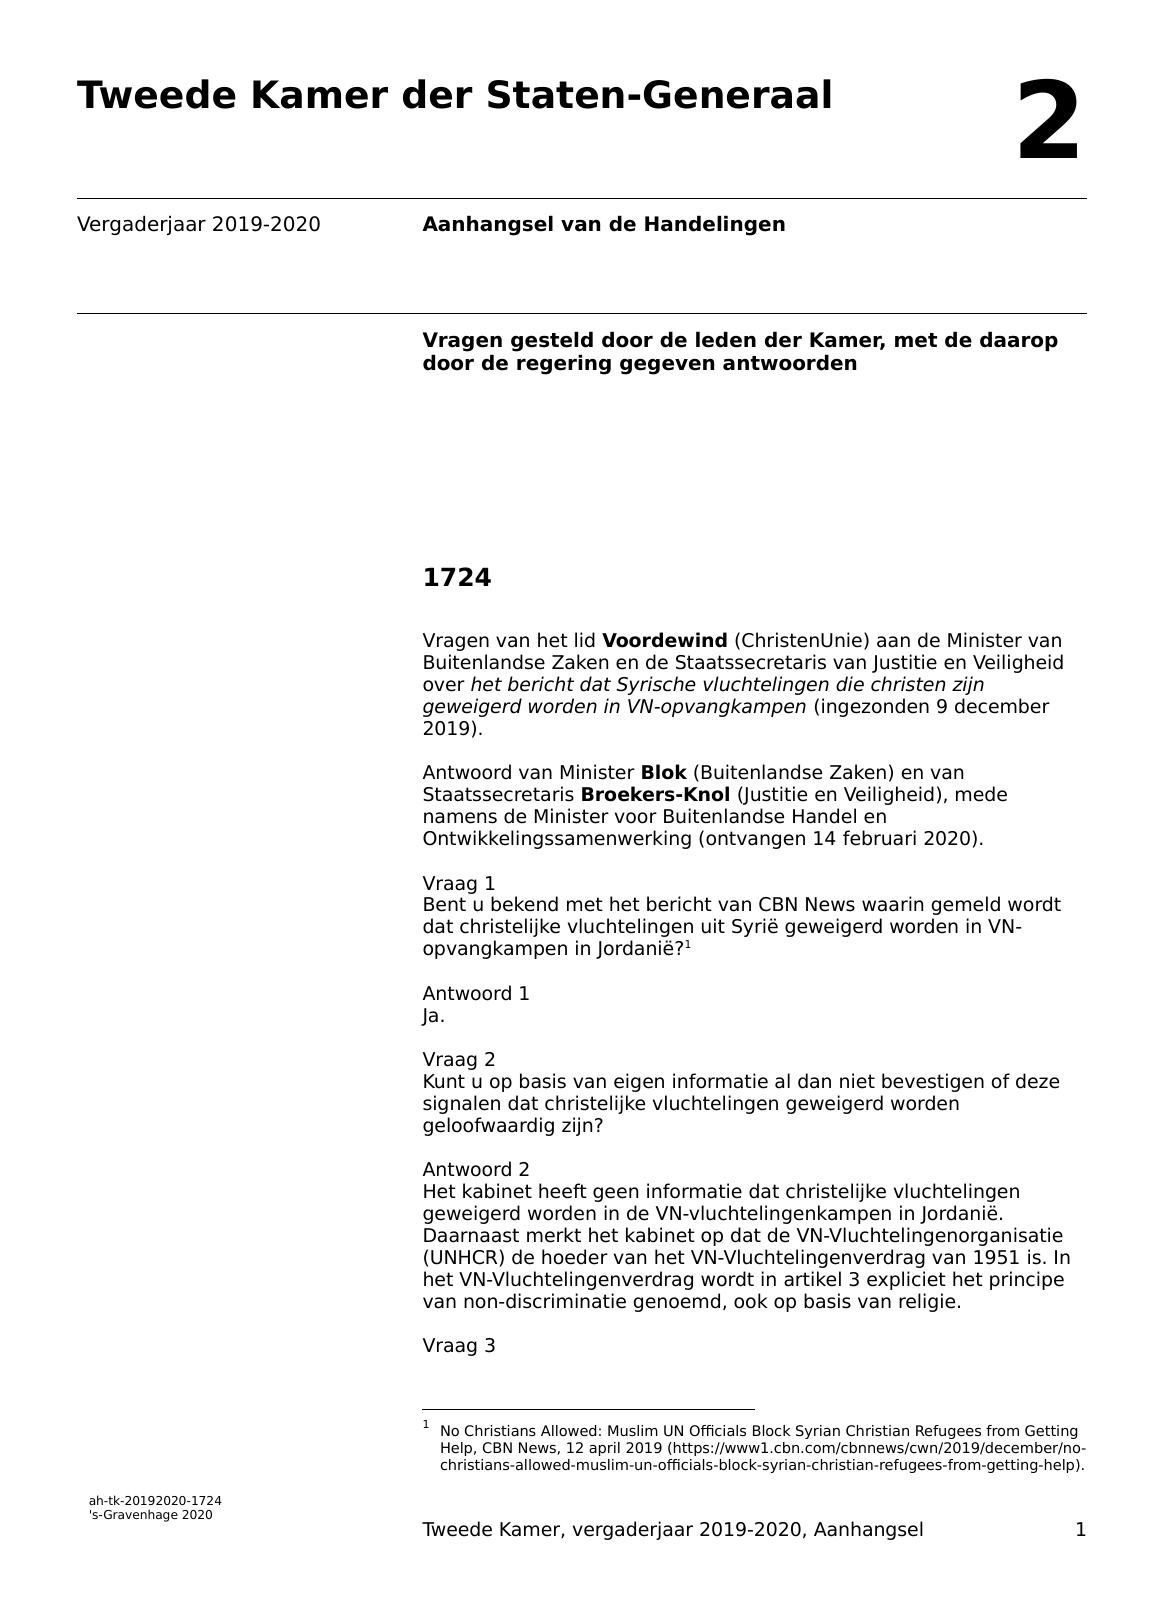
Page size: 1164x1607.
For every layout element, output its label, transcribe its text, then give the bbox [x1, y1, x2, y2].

text Antwoord 1 [422, 982, 1087, 1004]
table_header Tweede Kamer der Staten-Generaal [77, 59, 886, 198]
table_cell Aanhangsel van de Handelingen [422, 199, 1087, 313]
text Vragen van het lid Voordewind (ChristenUnie) aan de Minister van Buitenlandse Zaken en de Staatssecretaris van Justitie en Veiligheid over het bericht dat Syrische vluchtelingen die christen zijn geweigerd worden in VN-opvangkampen (ingezonden 9 december 2019). [422, 630, 1087, 740]
text 's-Gravenhage 2020 [88, 1508, 323, 1522]
text Antwoord 2 [422, 1159, 1087, 1181]
text Antwoord van Minister Blok (Buitenlandse Zaken) en van Staatssecretaris Broekers-Knol (Justitie en Veiligheid), mede namens de Minister voor Buitenlandse Handel en Ontwikkelingssamenwerking (ontvangen 14 februari 2020). [422, 762, 1087, 850]
text Vraag 2 [422, 1049, 1087, 1071]
text Kunt u op basis van eigen informatie al dan niet bevestigen of deze signalen dat christelijke vluchtelingen geweigerd worden geloofwaardig zijn? [422, 1071, 1087, 1137]
table_cell Vragen gesteld door de leden der Kamer, met de daarop door de regering gegeven antwoorden [422, 314, 1087, 375]
text No Christians Allowed: Muslim UN Officials Block Syrian Christian Refugees from Getting Help, CBN News, 12 april 2019 (https://www1.cbn.com/cbnnews/cwn/2019/december/no-christians-allowed-muslim-un-officials-block-syrian-christian-refugees-from-getting-help). [422, 1418, 1087, 1474]
text 1724 [422, 563, 1087, 592]
text Vraag 3 [422, 1335, 1087, 1357]
table_cell Vergaderjaar 2019-2020 [77, 199, 422, 313]
text Bent u bekend met het bericht van CBN News waarin gemeld wordt dat christelijke vluchtelingen uit Syrië geweigerd worden in VN-opvangkampen in Jordanië? [422, 894, 1087, 960]
text Het kabinet heeft geen informatie dat christelijke vluchtelingen geweigerd worden in de VN-vluchtelingenkampen in Jordanië. Daarnaast merkt het kabinet op dat de VN-Vluchtelingenorganisatie (UNHCR) de hoeder van het VN-Vluchtelingenverdrag van 1951 is. In het VN-Vluchtelingenverdrag wordt in artikel 3 expliciet het principe van non-discriminatie genoemd, ook op basis van religie. [422, 1181, 1087, 1313]
table_header 2 [886, 59, 1087, 198]
text Vraag 1 [422, 872, 1087, 894]
text ah-tk-20192020-1724 [88, 1494, 323, 1508]
text Ja. [422, 1004, 1087, 1026]
table_cell [77, 314, 422, 375]
